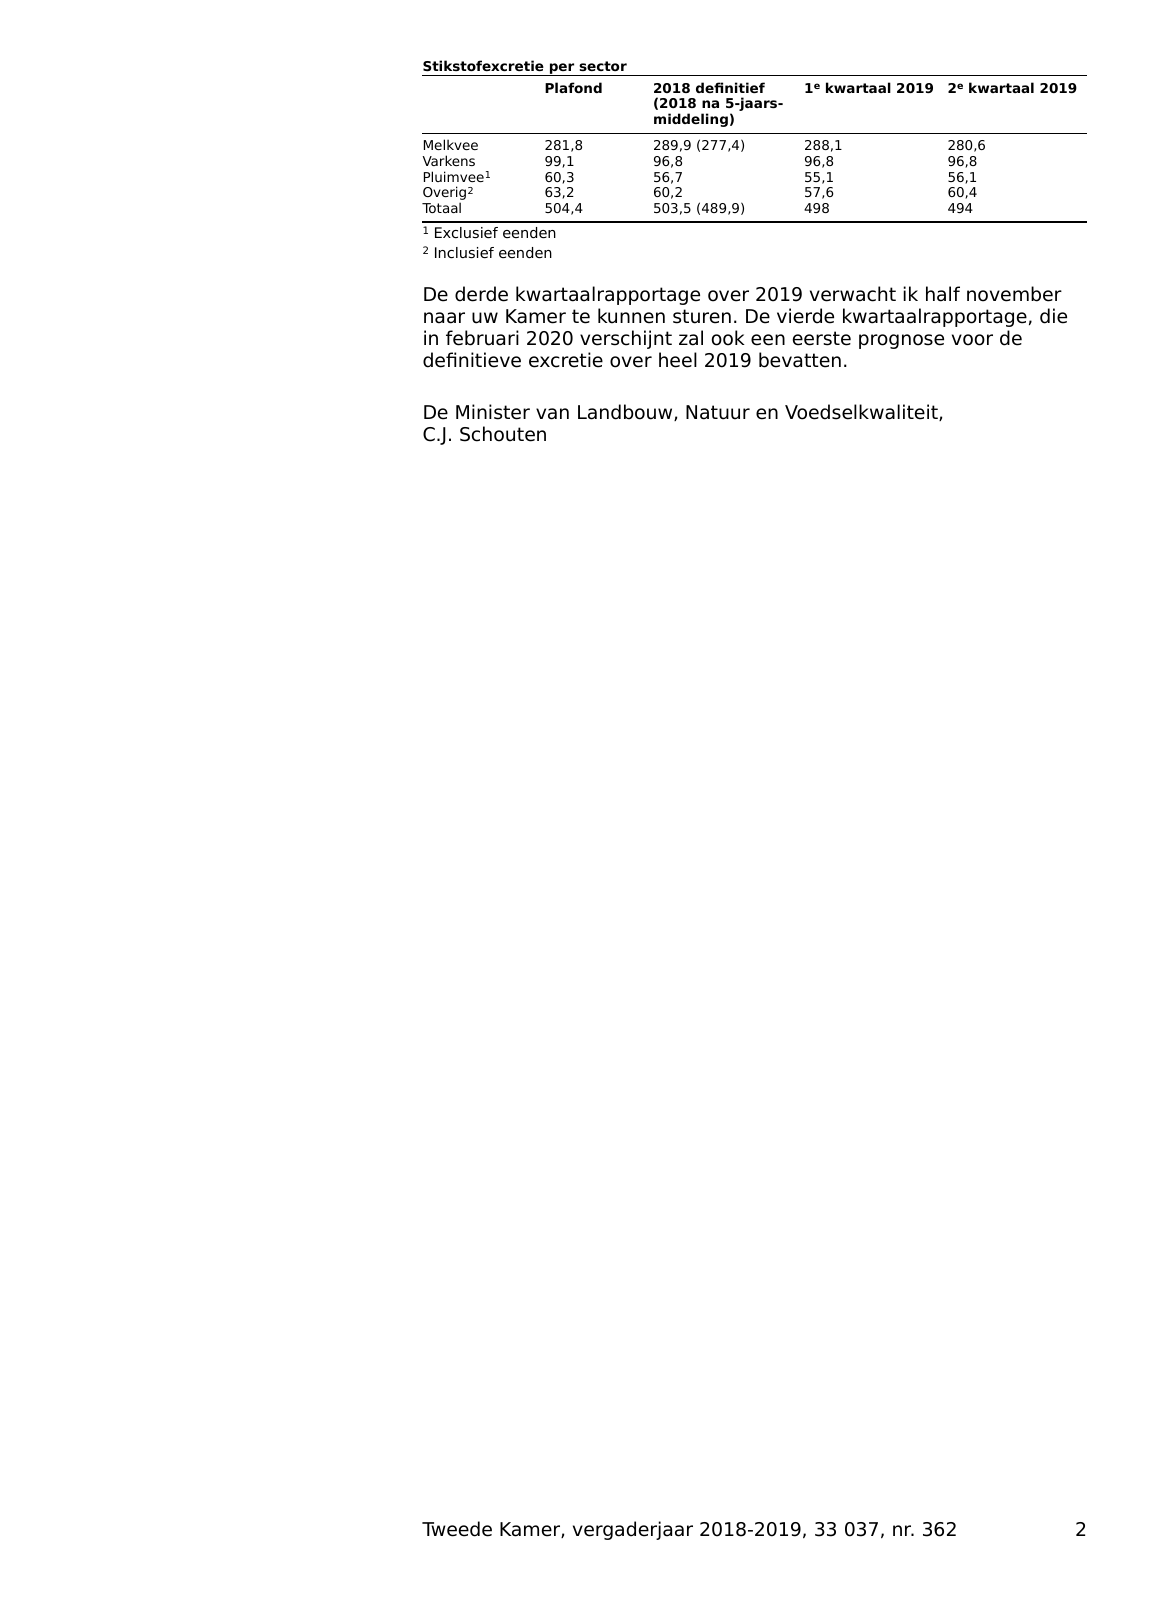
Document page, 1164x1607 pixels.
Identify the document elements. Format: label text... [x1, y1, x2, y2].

table_cell 96,8 [798, 154, 941, 169]
table_cell 99,1 [539, 154, 647, 169]
table_cell 56,7 [647, 170, 798, 185]
table_cell Overig2 [422, 185, 538, 201]
table_cell 63,2 [539, 185, 647, 201]
table_cell 281,8 [539, 134, 647, 154]
table_cell 280,6 [941, 134, 1087, 154]
text De derde kwartaalrapportage over 2019 verwacht ik half november naar uw Kamer te kunnen sturen. De vierde kwartaalrapportage, die in februari 2020 verschijnt zal ook een eerste prognose voor de definitieve excretie over heel 2019 bevatten. [422, 284, 1087, 372]
table_cell 503,5 (489,9) [647, 201, 798, 221]
table_cell 60,2 [647, 185, 798, 201]
table_cell Plafond [539, 76, 647, 132]
table_cell 60,3 [539, 170, 647, 185]
table_cell 504,4 [539, 201, 647, 221]
table_cell 1 Exclusief eenden 2 Inclusief eenden [422, 223, 1087, 262]
table_cell 2018 definitief (2018 na 5-jaars-middeling) [647, 76, 798, 132]
table_cell 288,1 [798, 134, 941, 154]
table_cell 289,9 (277,4) [647, 134, 798, 154]
table_cell 1e kwartaal 2019 [798, 76, 941, 132]
table_cell 60,4 [941, 185, 1087, 201]
table_cell Melkvee [422, 134, 538, 154]
table_cell Varkens [422, 154, 538, 169]
table_header Stikstofexcretie per sector [422, 59, 1087, 75]
table_cell 57,6 [798, 185, 941, 201]
table_cell 2e kwartaal 2019 [941, 76, 1087, 132]
table_cell 55,1 [798, 170, 941, 185]
table_cell 494 [941, 201, 1087, 221]
table_cell [422, 76, 538, 132]
table_cell 96,8 [647, 154, 798, 169]
table_cell 56,1 [941, 170, 1087, 185]
table_cell Totaal [422, 201, 538, 221]
text De Minister van Landbouw, Natuur en Voedselkwaliteit, C.J. Schouten [422, 402, 1087, 446]
table_cell Pluimvee1 [422, 170, 538, 185]
table_cell 498 [798, 201, 941, 221]
table_cell 96,8 [941, 154, 1087, 169]
